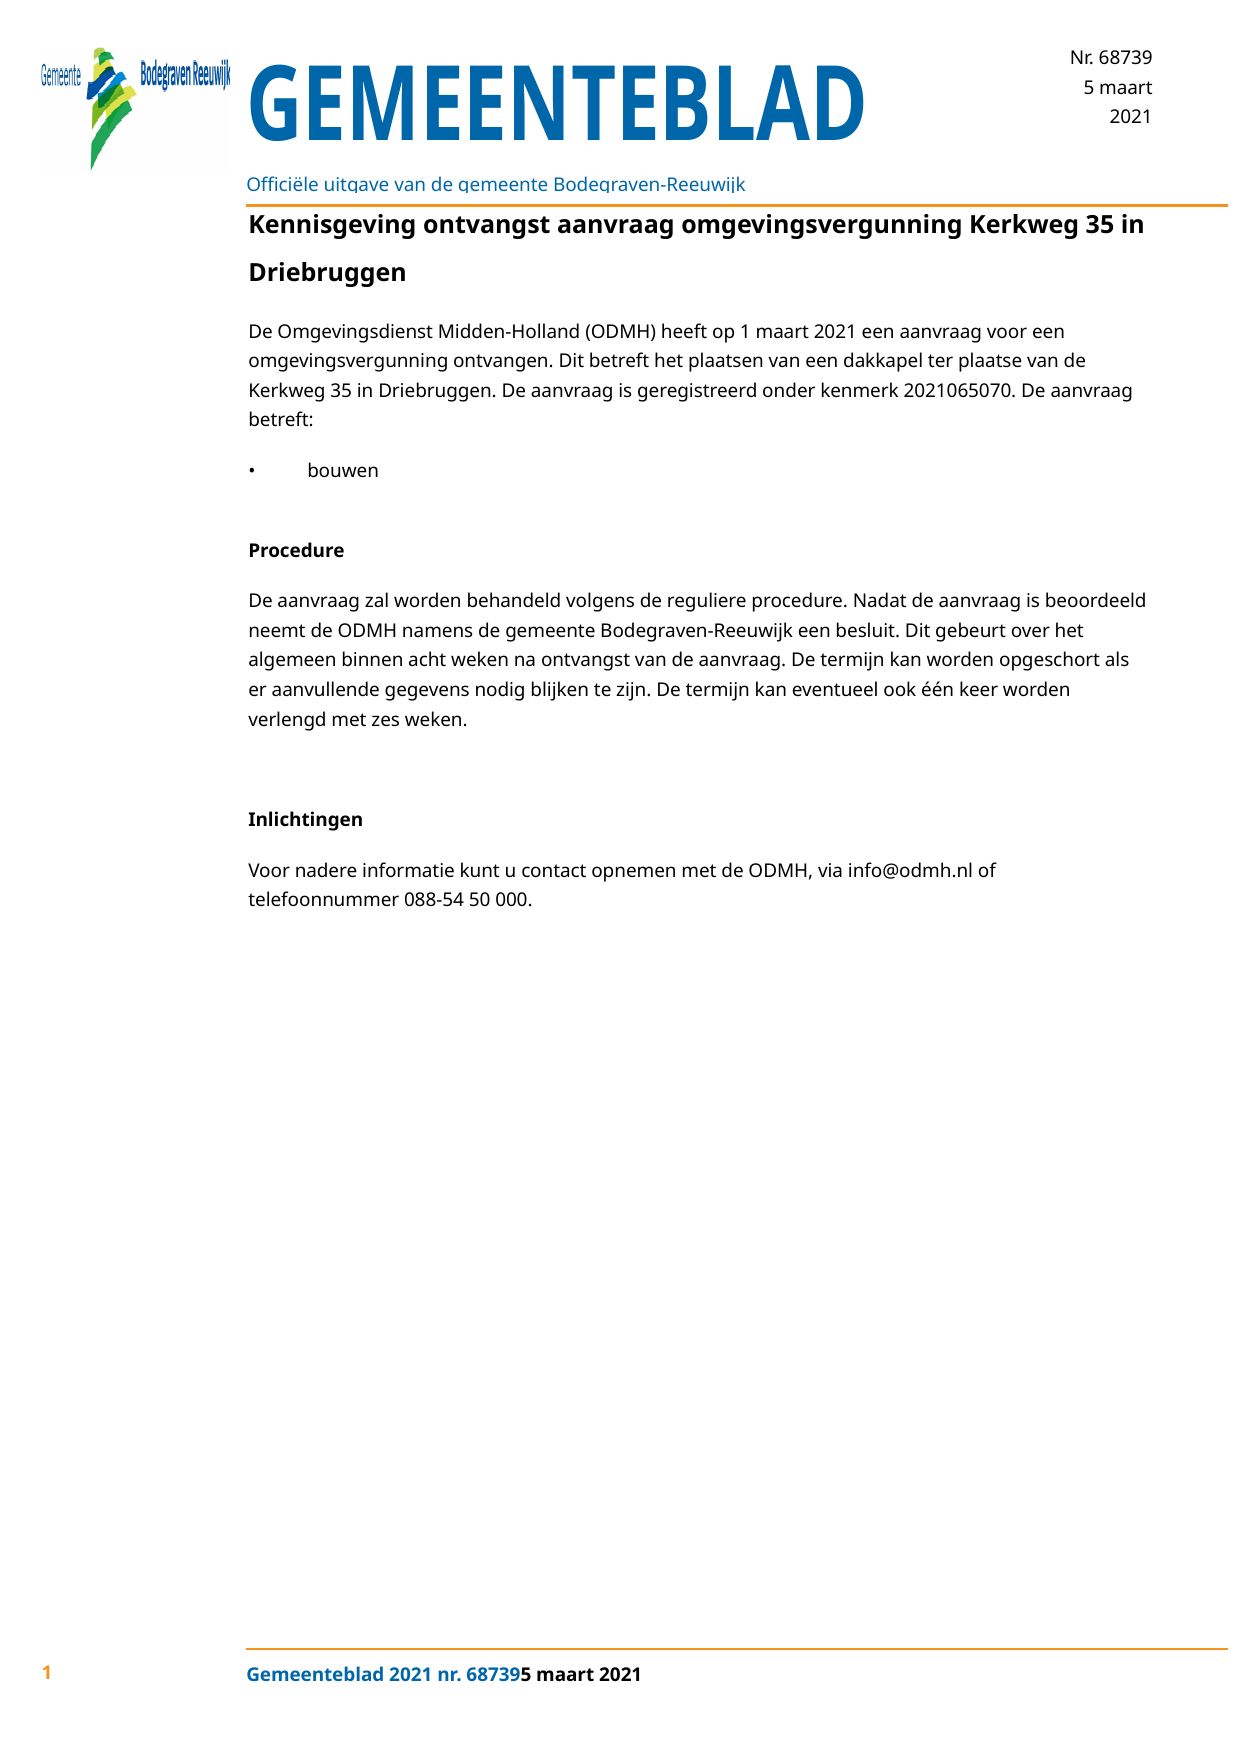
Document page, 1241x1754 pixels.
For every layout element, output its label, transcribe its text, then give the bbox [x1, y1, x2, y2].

text Procedure [248, 537, 1152, 563]
text Kennisgeving ontvangst aanvraag omgevingsvergunning Kerkweg 35 in Driebruggen [248, 207, 1152, 288]
text De aanvraag zal worden behandeld volgens de reguliere procedure. Nadat de aanvraag is beoordeeld neemt de ODMH namens de gemeente Bodegraven-Reeuwijk een besluit. Dit gebeurt over het algemeen binnen acht weken na ontvangst van de aanvraag. De termijn kan worden opgeschort als er aanvullende gegevens nodig blijken te zijn. De termijn kan eventueel ook één keer worden verlengd met zes weken. [248, 587, 1152, 732]
text Inlichtingen [248, 807, 1152, 832]
list bouwen [248, 457, 1152, 483]
text Voor nadere informatie kunt u contact opnemen met de ODMH, via info@odmh.nl of telefoonnummer 088-54 50 000. [248, 857, 1152, 912]
picture [41, 47, 231, 172]
text De Omgevingsdienst Midden-Holland (ODMH) heeft op 1 maart 2021 een aanvraag voor een omgevingsvergunning ontvangen. Dit betreft het plaatsen van een dakkapel ter plaatse van de Kerkweg 35 in Driebruggen. De aanvraag is geregistreerd onder kenmerk 2021065070. De aanvraag betreft: [248, 318, 1152, 432]
